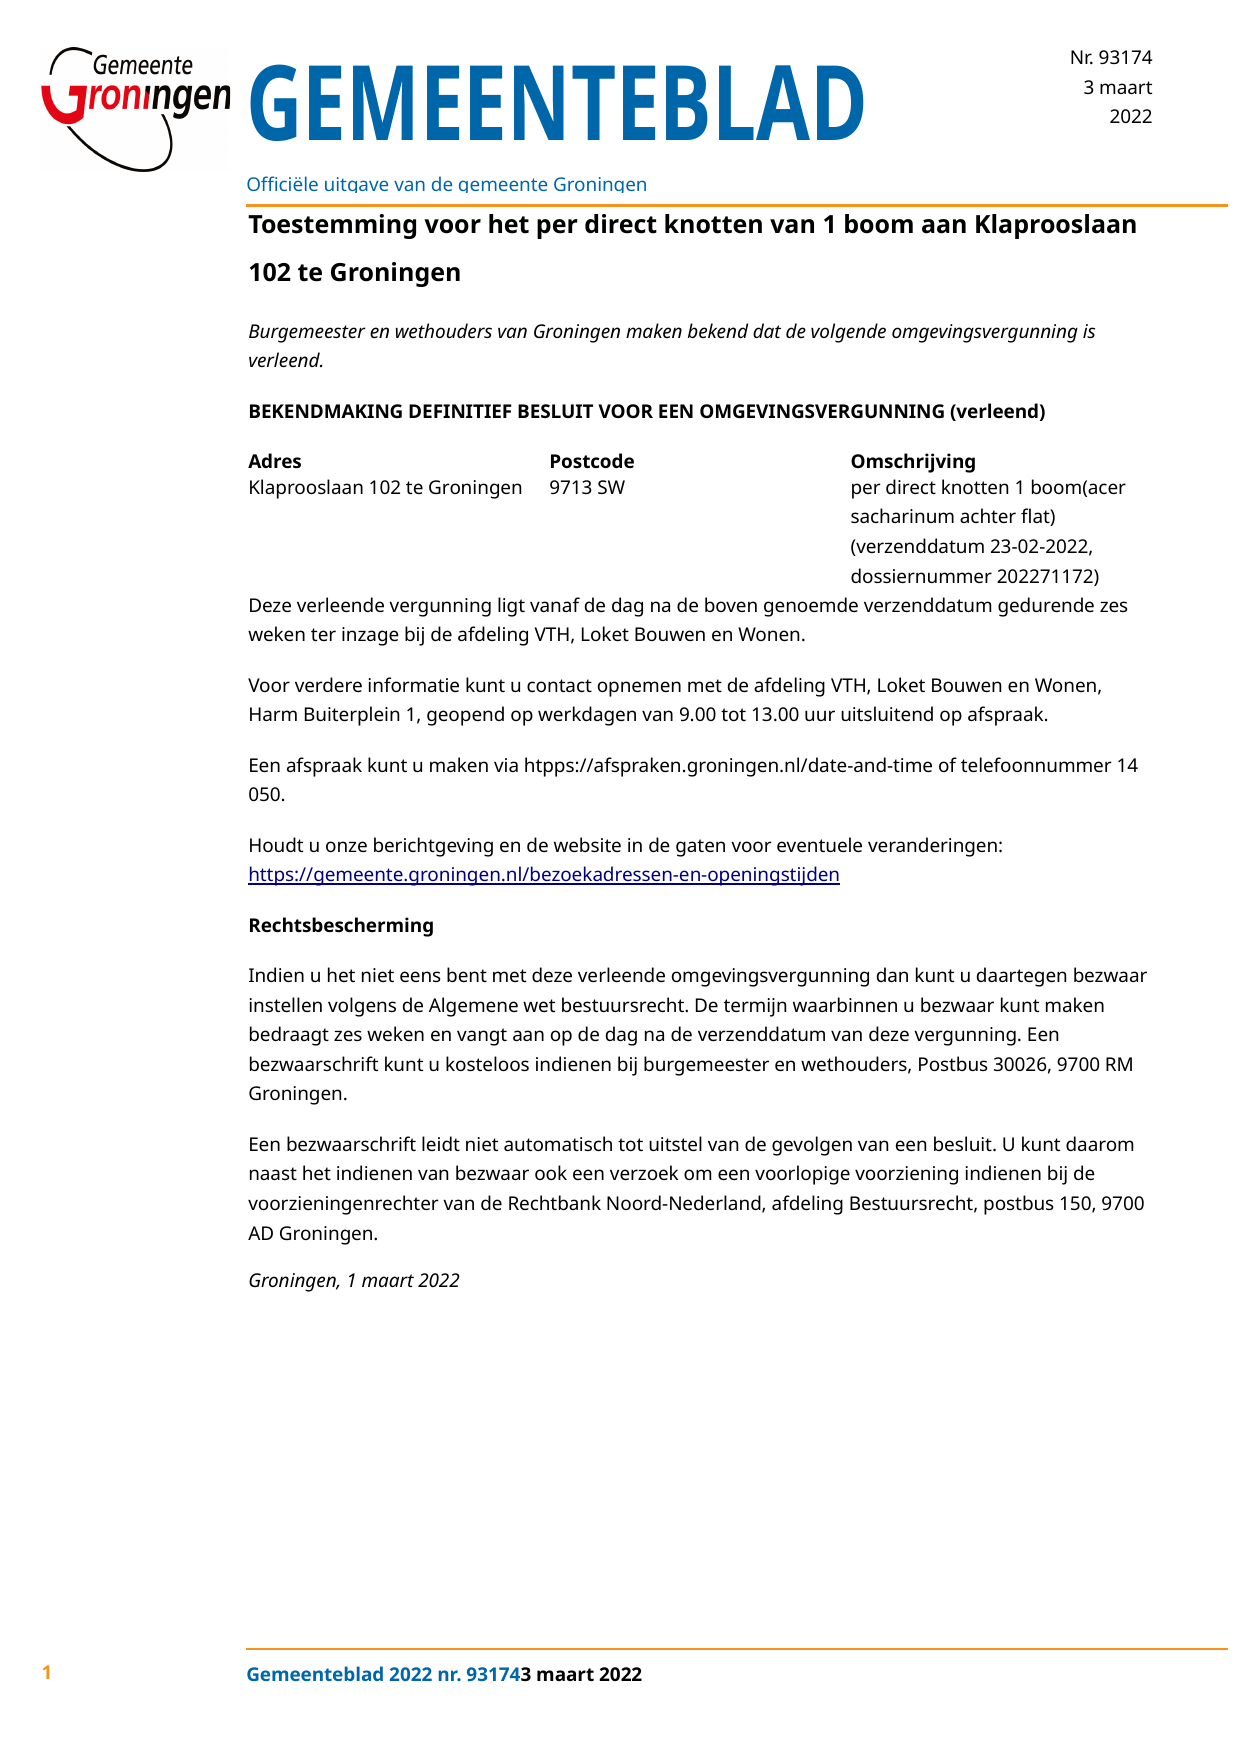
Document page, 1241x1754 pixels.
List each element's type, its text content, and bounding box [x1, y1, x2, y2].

text Burgemeester en wethouders van Groningen maken bekend dat de volgende omgevingsvergunning is verleend. [248, 318, 1152, 373]
table_cell per direct knotten 1 boom(acer sacharinum achter flat) (verzenddatum 23-02-2022, dossiernummer 202271172) [850, 474, 1152, 589]
text Een bezwaarschrift leidt niet automatisch tot uitstel van de gevolgen van een besluit. U kunt daarom naast het indienen van bezwaar ook een verzoek om een voorlopige voorziening indienen bij de voorzieningenrechter van de Rechtbank Noord-Nederland, afdeling Bestuursrecht, postbus 150, 9700 AD Groningen. [248, 1131, 1152, 1246]
text Deze verleende vergunning ligt vanaf de dag na de boven genoemde verzenddatum gedurende zes weken ter inzage bij de afdeling VTH, Loket Bouwen en Wonen. [248, 592, 1152, 647]
picture [41, 47, 231, 172]
table_cell 9713 SW [549, 474, 850, 589]
text Indien u het niet eens bent met deze verleende omgevingsvergunning dan kunt u daartegen bezwaar instellen volgens de Algemene wet bestuursrecht. De termijn waarbinnen u bezwaar kunt maken bedraagt zes weken en vangt aan op de dag na de verzenddatum van deze vergunning. Een bezwaarschrift kunt u kosteloos indienen bij burgemeester en wethouders, Postbus 30026, 9700 RM Groningen. [248, 962, 1152, 1106]
table_cell Klaprooslaan 102 te Groningen [248, 474, 549, 589]
text Een afspraak kunt u maken via htpps://afspraken.groningen.nl/date-and-time of telefoonnummer 14 050. [248, 752, 1152, 807]
text Voor verdere informatie kunt u contact opnemen met de afdeling VTH, Loket Bouwen en Wonen, Harm Buiterplein 1, geopend op werkdagen van 9.00 tot 13.00 uur uitsluitend op afspraak. [248, 672, 1152, 727]
text BEKENDMAKING DEFINITIEF BESLUIT VOOR EEN OMGEVINGSVERGUNNING (verleend) [248, 398, 1152, 424]
text Houdt u onze berichtgeving en de website in de gaten voor eventuele veranderingen: https://gemeente.groningen.nl/bezoekadressen-en-openingstijden [248, 832, 1152, 887]
text Toestemming voor het per direct knotten van 1 boom aan Klaprooslaan 102 te Groningen [248, 207, 1152, 288]
table_header Postcode [549, 449, 850, 474]
text Rechtsbescherming [248, 912, 1152, 938]
table_header Adres [248, 449, 549, 474]
table_header Omschrijving [850, 449, 1152, 474]
text Groningen, 1 maart 2022 [248, 1268, 1152, 1293]
